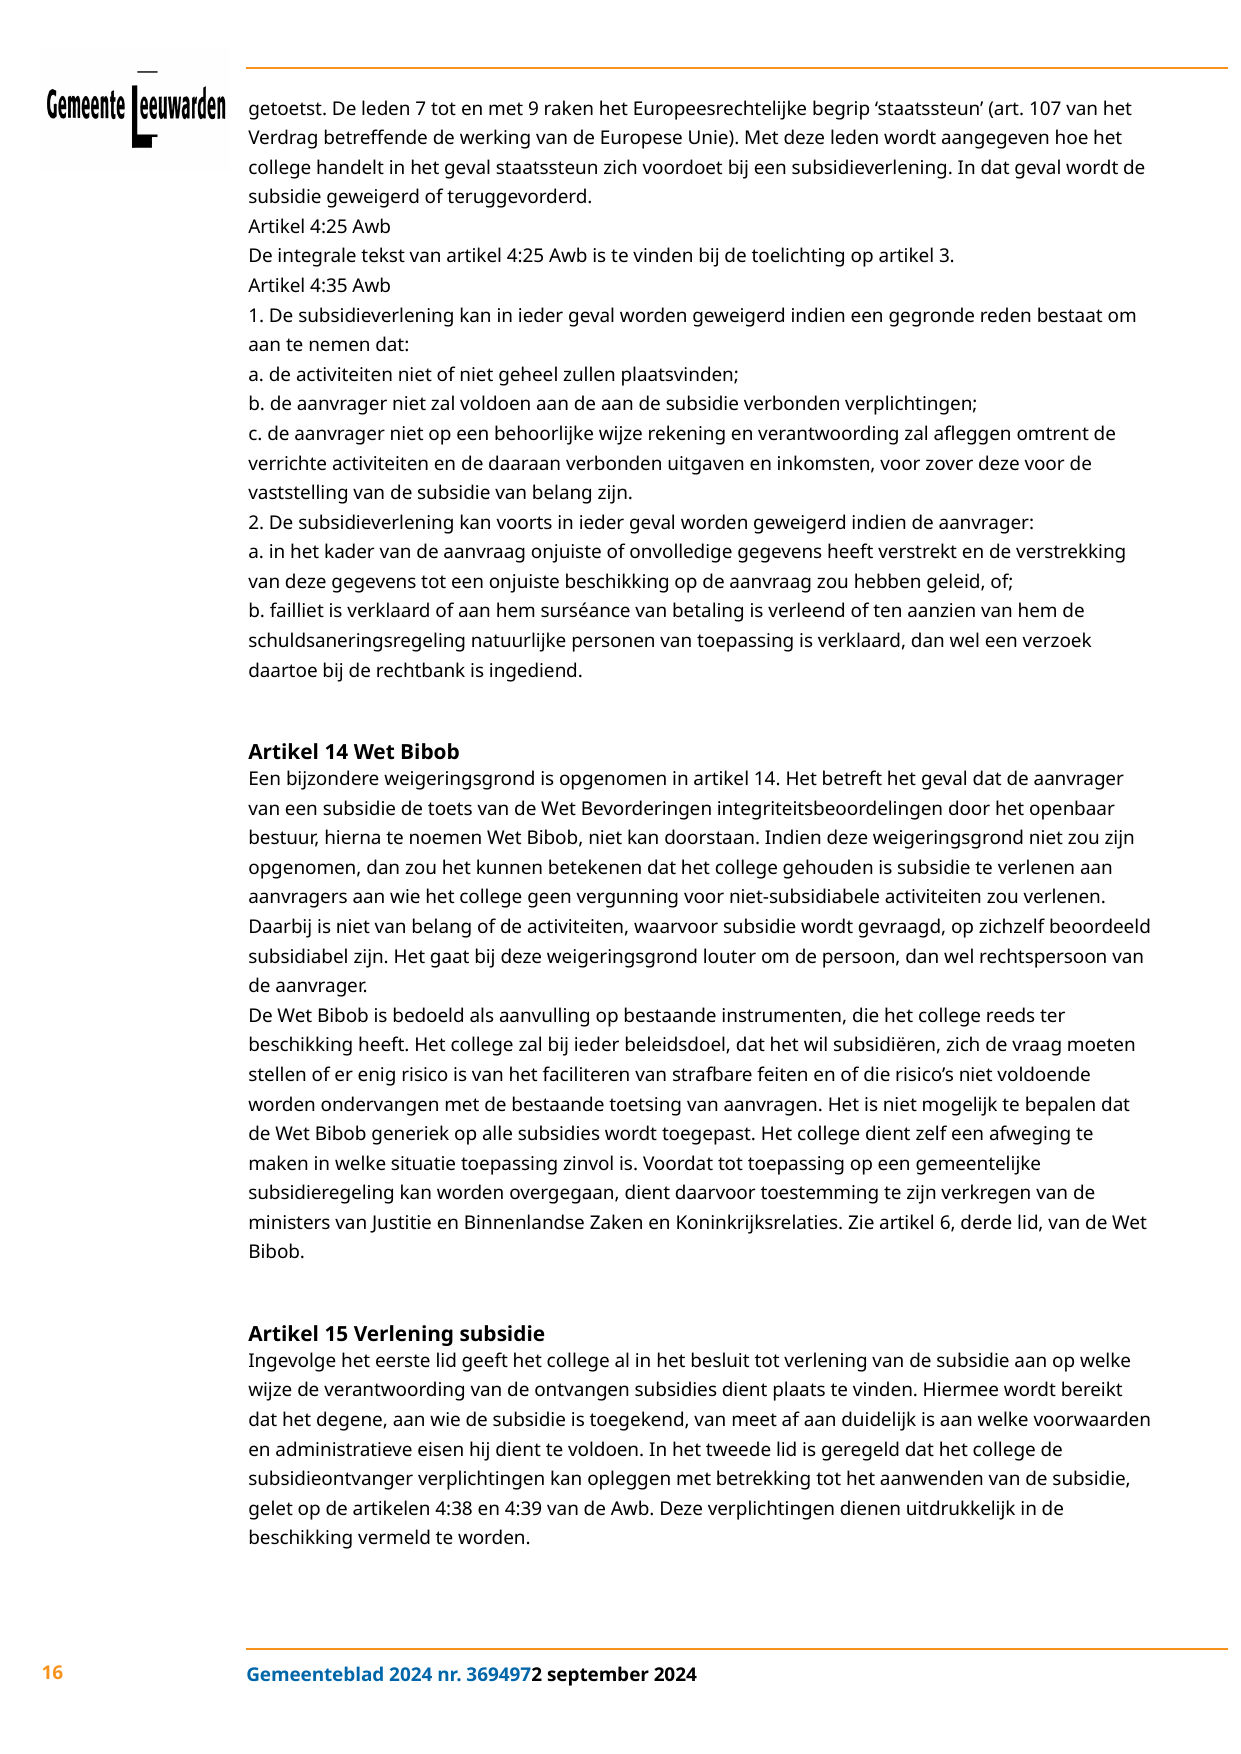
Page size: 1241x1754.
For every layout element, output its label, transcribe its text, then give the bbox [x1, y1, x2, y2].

text getoetst. De leden 7 tot en met 9 raken het Europeesrechtelijke begrip ‘staatssteun’ (art. 107 van het Verdrag betreffende de werking van de Europese Unie). Met deze leden wordt aangegeven hoe het college handelt in het geval staatssteun zich voordoet bij een subsidieverlening. In dat geval wordt de subsidie geweigerd of teruggevorderd. [248, 95, 1152, 209]
text b. failliet is verklaard of aan hem surséance van betaling is verleend of ten aanzien van hem de schuldsaneringsregeling natuurlijke personen van toepassing is verklaard, dan wel een verzoek daartoe bij de rechtbank is ingediend. [248, 598, 1152, 683]
text De integrale tekst van artikel 4:25 Awb is te vinden bij de toelichting op artikel 3. [248, 243, 1152, 268]
text Ingevolge het eerste lid geeft het college al in het besluit tot verlening van de subsidie aan op welke wijze de verantwoording van de ontvangen subsidies dient plaats te vinden. Hiermee wordt bereikt dat het degene, aan wie de subsidie is toegekend, van meet af aan duidelijk is aan welke voorwaarden en administratieve eisen hij dient te voldoen. In het tweede lid is geregeld dat het college de subsidieontvanger verplichtingen kan opleggen met betrekking tot het aanwenden van de subsidie, gelet op de artikelen 4:38 en 4:39 van de Awb. Deze verplichtingen dienen uitdrukkelijk in de beschikking vermeld te worden. [248, 1347, 1152, 1550]
text Artikel 15 Verlening subsidie [248, 1319, 1152, 1347]
text Artikel 4:35 Awb [248, 272, 1152, 298]
text a. in het kader van de aanvraag onjuiste of onvolledige gegevens heeft verstrekt en de verstrekking van deze gegevens tot een onjuiste beschikking op de aanvraag zou hebben geleid, of; [248, 538, 1152, 594]
text Een bijzondere weigeringsgrond is opgenomen in artikel 14. Het betreft het geval dat de aanvrager van een subsidie de toets van de Wet Bevorderingen integriteitsbeoordelingen door het openbaar bestuur, hierna te noemen Wet Bibob, niet kan doorstaan. Indien deze weigeringsgrond niet zou zijn opgenomen, dan zou het kunnen betekenen dat het college gehouden is subsidie te verlenen aan aanvragers aan wie het college geen vergunning voor niet-subsidiabele activiteiten zou verlenen. Daarbij is niet van belang of de activiteiten, waarvoor subsidie wordt gevraagd, op zichzelf beoordeeld subsidiabel zijn. Het gaat bij deze weigeringsgrond louter om de persoon, dan wel rechtspersoon van de aanvrager. [248, 765, 1152, 998]
text Artikel 14 Wet Bibob [248, 737, 1152, 765]
picture [41, 47, 231, 172]
text c. de aanvrager niet op een behoorlijke wijze rekening en verantwoording zal afleggen omtrent de verrichte activiteiten en de daaraan verbonden uitgaven en inkomsten, voor zover deze voor de vaststelling van de subsidie van belang zijn. [248, 420, 1152, 505]
text De Wet Bibob is bedoeld als aanvulling op bestaande instrumenten, die het college reeds ter beschikking heeft. Het college zal bij ieder beleidsdoel, dat het wil subsidiëren, zich de vraag moeten stellen of er enig risico is van het faciliteren van strafbare feiten en of die risico’s niet voldoende worden ondervangen met de bestaande toetsing van aanvragen. Het is niet mogelijk te bepalen dat de Wet Bibob generiek op alle subsidies wordt toegepast. Het college dient zelf een afweging te maken in welke situatie toepassing zinvol is. Voordat tot toepassing op een gemeentelijke subsidieregeling kan worden overgegaan, dient daarvoor toestemming te zijn verkregen van de ministers van Justitie en Binnenlandse Zaken en Koninkrijksrelaties. Zie artikel 6, derde lid, van de Wet Bibob. [248, 1002, 1152, 1264]
text Artikel 4:25 Awb [248, 213, 1152, 239]
text 1. De subsidieverlening kan in ieder geval worden geweigerd indien een gegronde reden bestaat om aan te nemen dat: [248, 302, 1152, 357]
text a. de activiteiten niet of niet geheel zullen plaatsvinden; [248, 361, 1152, 387]
text 2. De subsidieverlening kan voorts in ieder geval worden geweigerd indien de aanvrager: [248, 509, 1152, 535]
text b. de aanvrager niet zal voldoen aan de aan de subsidie verbonden verplichtingen; [248, 391, 1152, 416]
